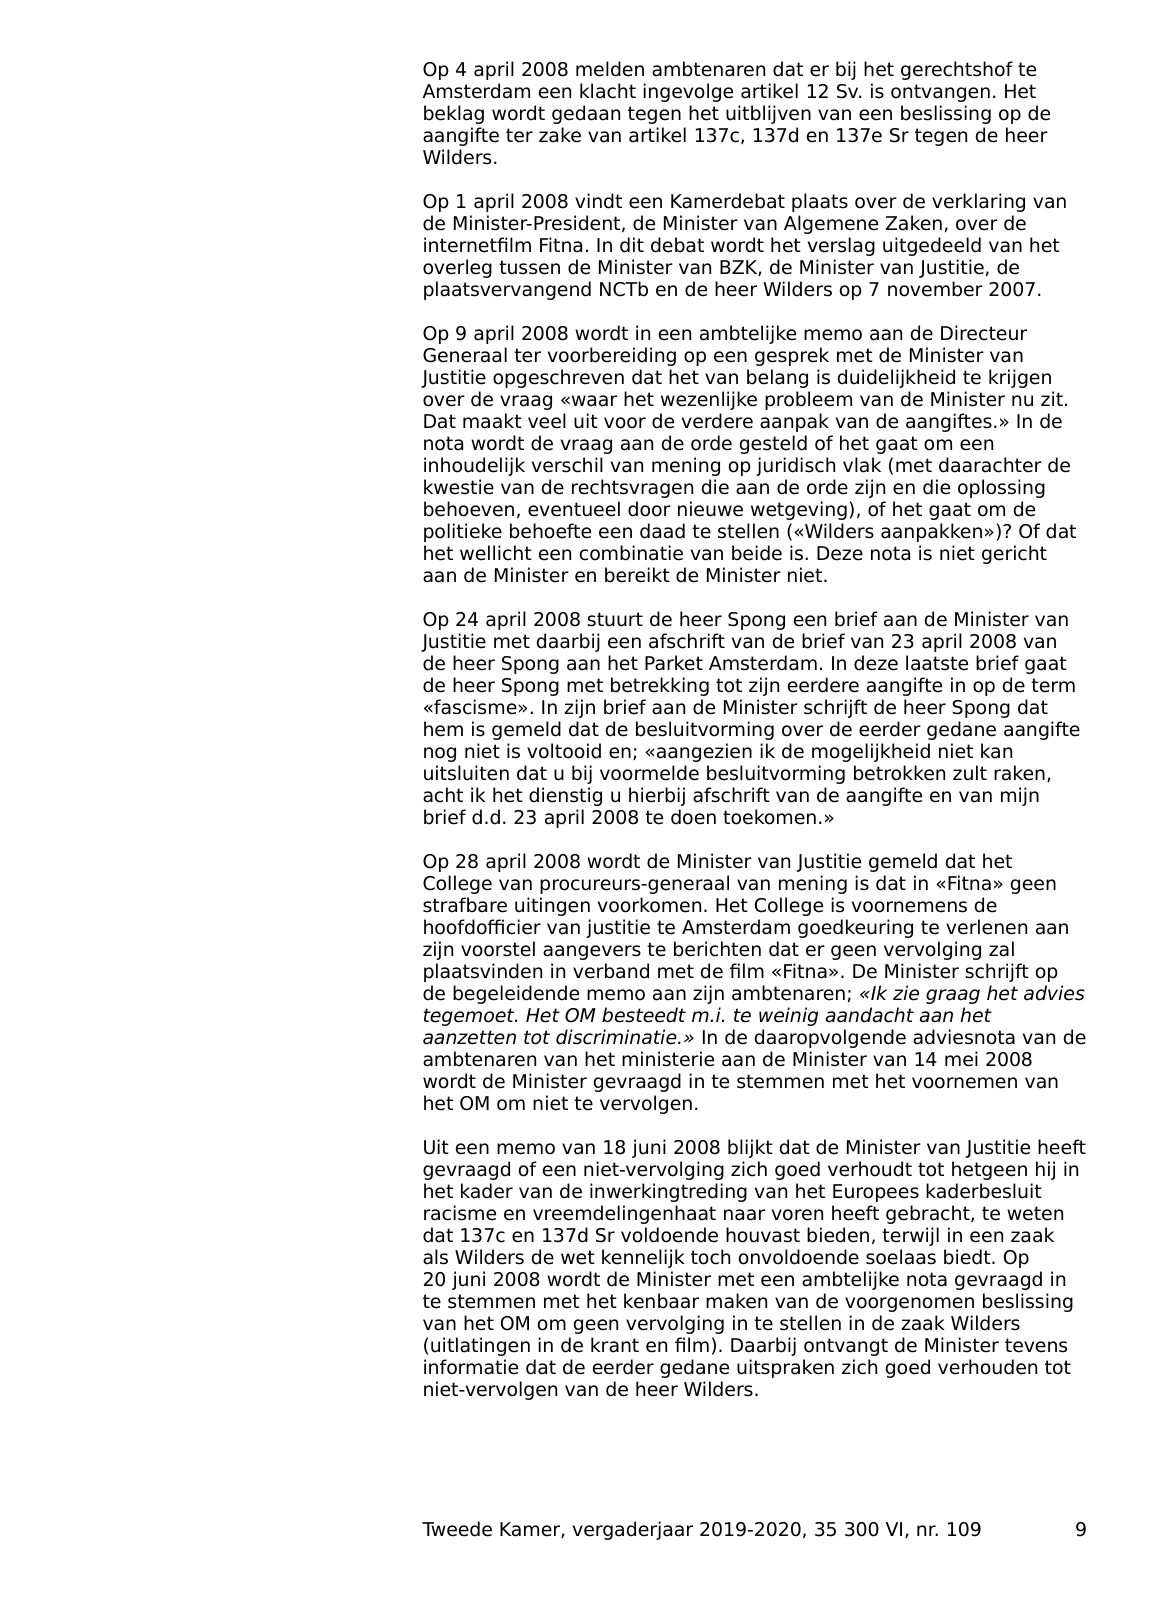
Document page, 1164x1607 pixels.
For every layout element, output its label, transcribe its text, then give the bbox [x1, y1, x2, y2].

text Op 24 april 2008 stuurt de heer Spong een brief aan de Minister van Justitie met daarbij een afschrift van de brief van 23 april 2008 van de heer Spong aan het Parket Amsterdam. In deze laatste brief gaat de heer Spong met betrekking tot zijn eerdere aangifte in op de term «fascisme». In zijn brief aan de Minister schrijft de heer Spong dat hem is gemeld dat de besluitvorming over de eerder gedane aangifte nog niet is voltooid en; «aangezien ik de mogelijkheid niet kan uitsluiten dat u bij voormelde besluitvorming betrokken zult raken, acht ik het dienstig u hierbij afschrift van de aangifte en van mijn brief d.d. 23 april 2008 te doen toekomen.» [422, 609, 1087, 829]
text Op 4 april 2008 melden ambtenaren dat er bij het gerechtshof te Amsterdam een klacht ingevolge artikel 12 Sv. is ontvangen. Het beklag wordt gedaan tegen het uitblijven van een beslissing op de aangifte ter zake van artikel 137c, 137d en 137e Sr tegen de heer Wilders. [422, 59, 1087, 169]
text Op 9 april 2008 wordt in een ambtelijke memo aan de Directeur Generaal ter voorbereiding op een gesprek met de Minister van Justitie opgeschreven dat het van belang is duidelijkheid te krijgen over de vraag «waar het wezenlijke probleem van de Minister nu zit. Dat maakt veel uit voor de verdere aanpak van de aangiftes.» In de nota wordt de vraag aan de orde gesteld of het gaat om een inhoudelijk verschil van mening op juridisch vlak (met daarachter de kwestie van de rechtsvragen die aan de orde zijn en die oplossing behoeven, eventueel door nieuwe wetgeving), of het gaat om de politieke behoefte een daad te stellen («Wilders aanpakken»)? Of dat het wellicht een combinatie van beide is. Deze nota is niet gericht aan de Minister en bereikt de Minister niet. [422, 323, 1087, 587]
text Uit een memo van 18 juni 2008 blijkt dat de Minister van Justitie heeft gevraagd of een niet-vervolging zich goed verhoudt tot hetgeen hij in het kader van de inwerkingtreding van het Europees kaderbesluit racisme en vreemdelingenhaat naar voren heeft gebracht, te weten dat 137c en 137d Sr voldoende houvast bieden, terwijl in een zaak als Wilders de wet kennelijk toch onvoldoende soelaas biedt. Op 20 juni 2008 wordt de Minister met een ambtelijke nota gevraagd in te stemmen met het kenbaar maken van de voorgenomen beslissing van het OM om geen vervolging in te stellen in de zaak Wilders (uitlatingen in de krant en film). Daarbij ontvangt de Minister tevens informatie dat de eerder gedane uitspraken zich goed verhouden tot niet-vervolgen van de heer Wilders. [422, 1137, 1087, 1401]
text Op 28 april 2008 wordt de Minister van Justitie gemeld dat het College van procureurs-generaal van mening is dat in «Fitna» geen strafbare uitingen voorkomen. Het College is voornemens de hoofdofficier van justitie te Amsterdam goedkeuring te verlenen aan zijn voorstel aangevers te berichten dat er geen vervolging zal plaatsvinden in verband met de film «Fitna». De Minister schrijft op de begeleidende memo aan zijn ambtenaren; «Ik zie graag het advies tegemoet. Het OM besteedt m.i. te weinig aandacht aan het aanzetten tot discriminatie.» In de daaropvolgende adviesnota van de ambtenaren van het ministerie aan de Minister van 14 mei 2008 wordt de Minister gevraagd in te stemmen met het voornemen van het OM om niet te vervolgen. [422, 851, 1087, 1115]
text Op 1 april 2008 vindt een Kamerdebat plaats over de verklaring van de Minister-President, de Minister van Algemene Zaken, over de internetfilm Fitna. In dit debat wordt het verslag uitgedeeld van het overleg tussen de Minister van BZK, de Minister van Justitie, de plaatsvervangend NCTb en de heer Wilders op 7 november 2007. [422, 191, 1087, 301]
